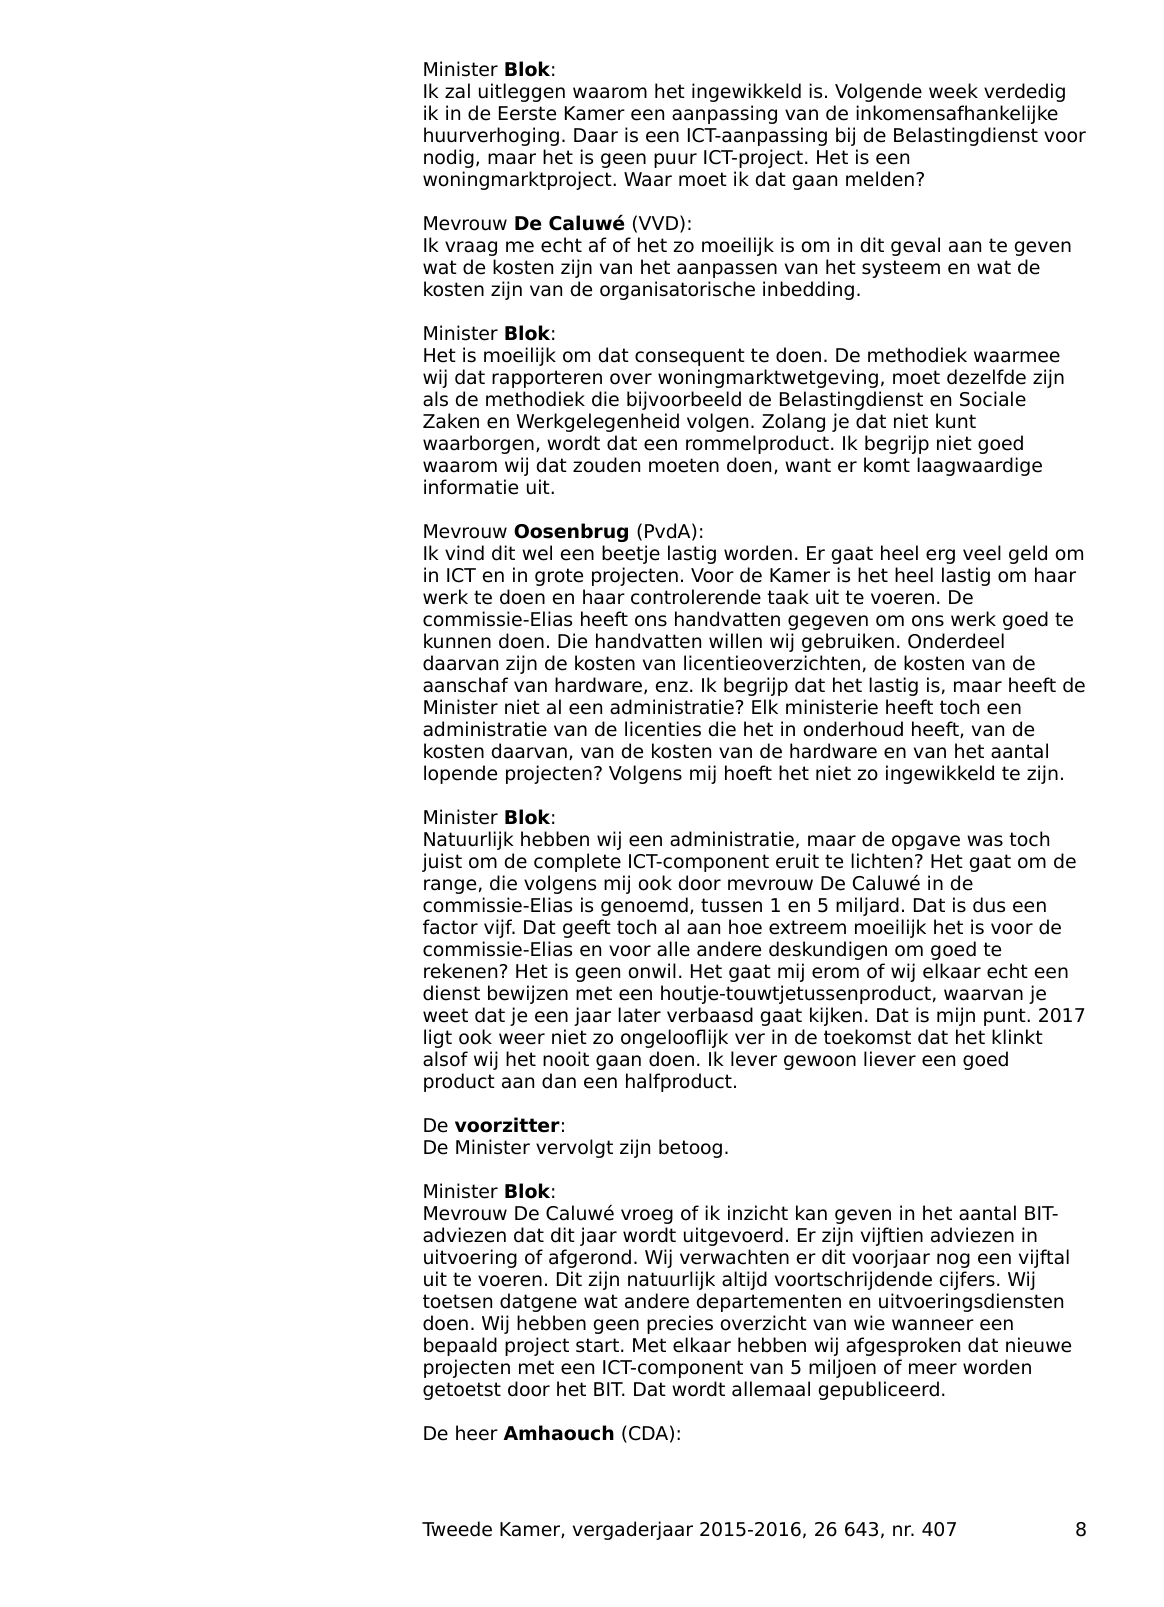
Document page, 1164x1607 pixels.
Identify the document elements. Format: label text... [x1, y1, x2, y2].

text Minister Blok: [422, 807, 1087, 829]
text Minister Blok: [422, 59, 1087, 81]
text Mevrouw De Caluwé (VVD): [422, 213, 1087, 235]
text Mevrouw Oosenbrug (PvdA): [422, 521, 1087, 543]
text Natuurlijk hebben wij een administratie, maar de opgave was toch juist om de complete ICT-component eruit te lichten? Het gaat om de range, die volgens mij ook door mevrouw De Caluwé in de commissie-Elias is genoemd, tussen 1 en 5 miljard. Dat is dus een factor vijf. Dat geeft toch al aan hoe extreem moeilijk het is voor de commissie-Elias en voor alle andere deskundigen om goed te rekenen? Het is geen onwil. Het gaat mij erom of wij elkaar echt een dienst bewijzen met een houtje-touwtjetussenproduct, waarvan je weet dat je een jaar later verbaasd gaat kijken. Dat is mijn punt. 2017 ligt ook weer niet zo ongelooflijk ver in de toekomst dat het klinkt alsof wij het nooit gaan doen. Ik lever gewoon liever een goed product aan dan een halfproduct. [422, 829, 1087, 1093]
text Het is moeilijk om dat consequent te doen. De methodiek waarmee wij dat rapporteren over woningmarktwetgeving, moet dezelfde zijn als de methodiek die bijvoorbeeld de Belastingdienst en Sociale Zaken en Werkgelegenheid volgen. Zolang je dat niet kunt waarborgen, wordt dat een rommelproduct. Ik begrijp niet goed waarom wij dat zouden moeten doen, want er komt laagwaardige informatie uit. [422, 345, 1087, 499]
text Ik vind dit wel een beetje lastig worden. Er gaat heel erg veel geld om in ICT en in grote projecten. Voor de Kamer is het heel lastig om haar werk te doen en haar controlerende taak uit te voeren. De commissie-Elias heeft ons handvatten gegeven om ons werk goed te kunnen doen. Die handvatten willen wij gebruiken. Onderdeel daarvan zijn de kosten van licentieoverzichten, de kosten van de aanschaf van hardware, enz. Ik begrijp dat het lastig is, maar heeft de Minister niet al een administratie? Elk ministerie heeft toch een administratie van de licenties die het in onderhoud heeft, van de kosten daarvan, van de kosten van de hardware en van het aantal lopende projecten? Volgens mij hoeft het niet zo ingewikkeld te zijn. [422, 543, 1087, 785]
text Mevrouw De Caluwé vroeg of ik inzicht kan geven in het aantal BIT-adviezen dat dit jaar wordt uitgevoerd. Er zijn vijftien adviezen in uitvoering of afgerond. Wij verwachten er dit voorjaar nog een vijftal uit te voeren. Dit zijn natuurlijk altijd voortschrijdende cijfers. Wij toetsen datgene wat andere departementen en uitvoeringsdiensten doen. Wij hebben geen precies overzicht van wie wanneer een bepaald project start. Met elkaar hebben wij afgesproken dat nieuwe projecten met een ICT-component van 5 miljoen of meer worden getoetst door het BIT. Dat wordt allemaal gepubliceerd. [422, 1203, 1087, 1401]
text Minister Blok: [422, 1181, 1087, 1203]
text De Minister vervolgt zijn betoog. [422, 1137, 1087, 1159]
text Ik zal uitleggen waarom het ingewikkeld is. Volgende week verdedig ik in de Eerste Kamer een aanpassing van de inkomensafhankelijke huurverhoging. Daar is een ICT-aanpassing bij de Belastingdienst voor nodig, maar het is geen puur ICT-project. Het is een woningmarktproject. Waar moet ik dat gaan melden? [422, 81, 1087, 191]
text Minister Blok: [422, 323, 1087, 345]
text De heer Amhaouch (CDA): [422, 1423, 1087, 1445]
text Ik vraag me echt af of het zo moeilijk is om in dit geval aan te geven wat de kosten zijn van het aanpassen van het systeem en wat de kosten zijn van de organisatorische inbedding. [422, 235, 1087, 301]
text De voorzitter: [422, 1115, 1087, 1137]
